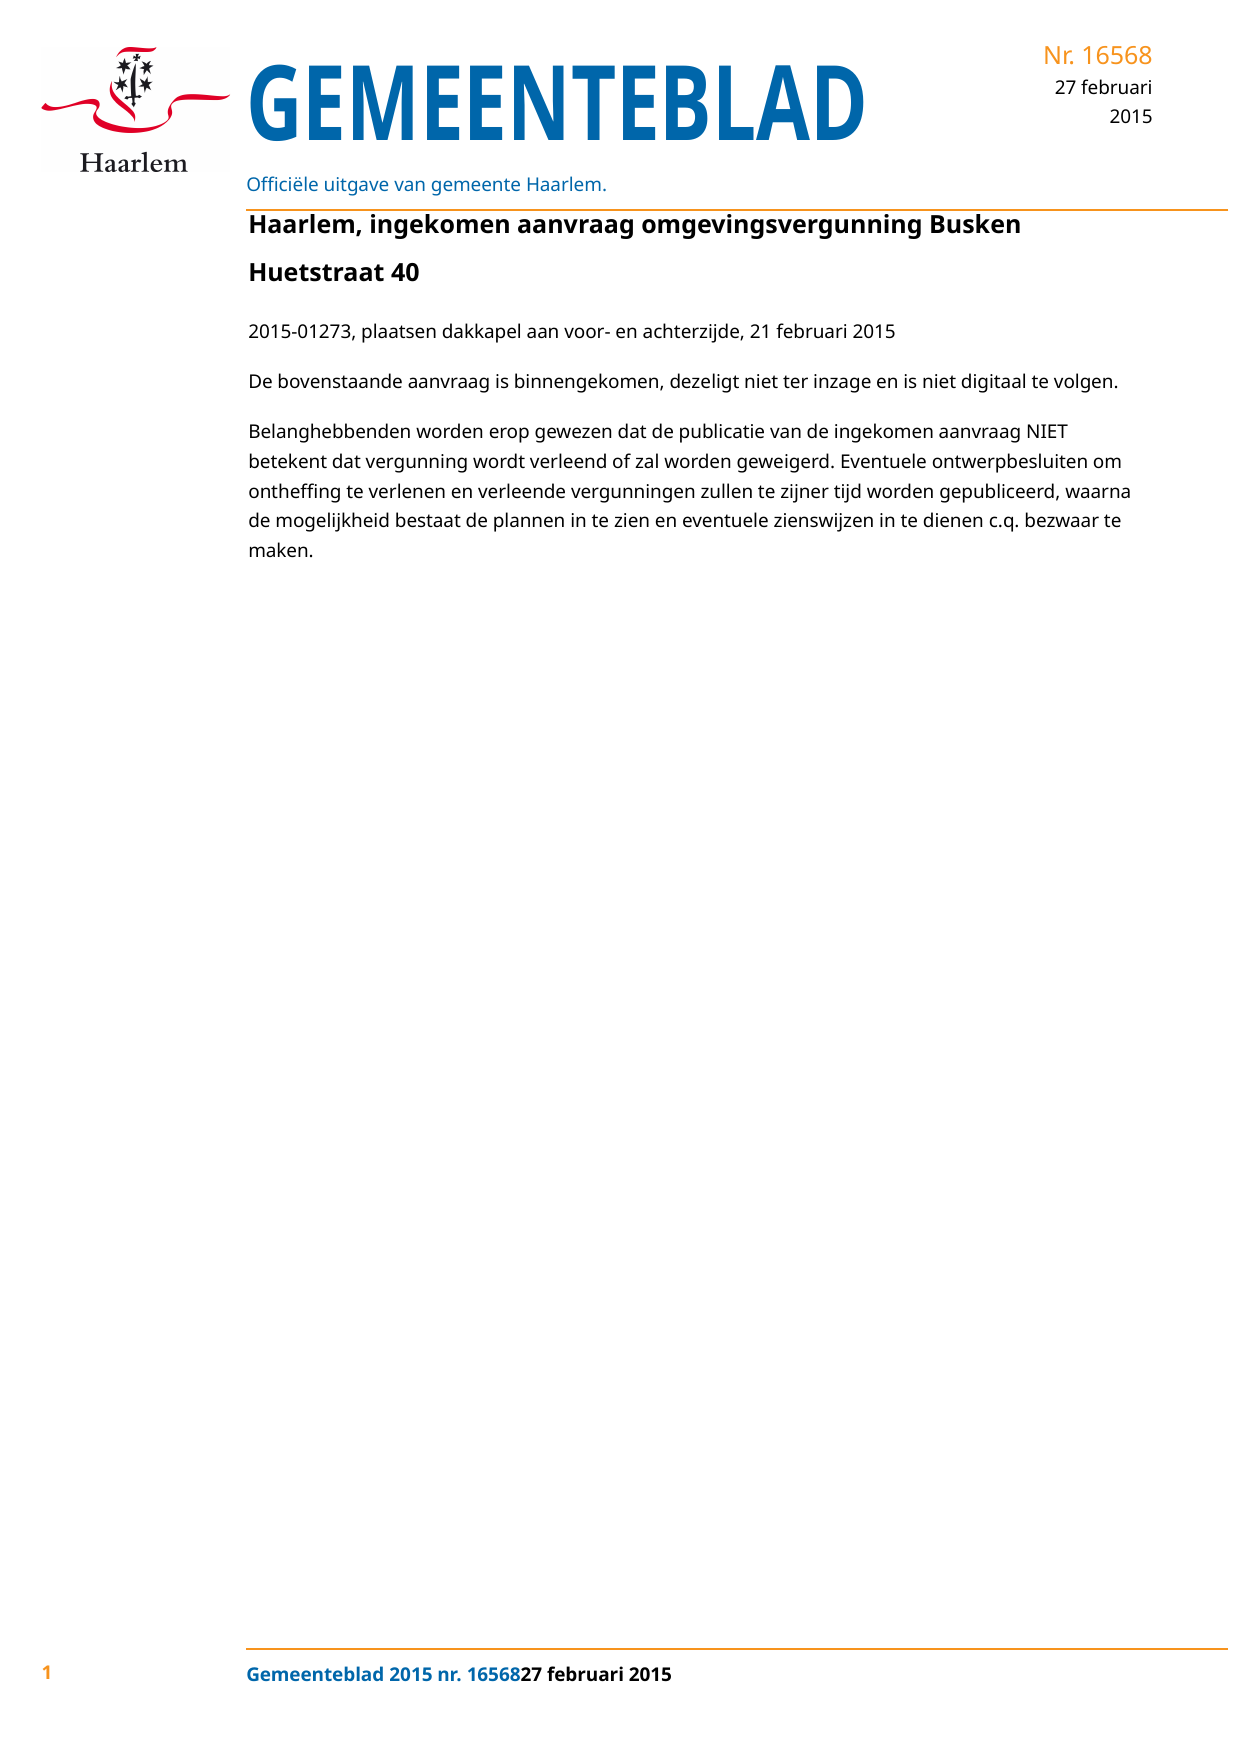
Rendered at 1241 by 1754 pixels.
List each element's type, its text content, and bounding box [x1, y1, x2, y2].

text Belanghebbenden worden erop gewezen dat de publicatie van de ingekomen aanvraag NIET betekent dat vergunning wordt verleend of zal worden geweigerd. Eventuele ontwerpbesluiten om ontheffing te verlenen en verleende vergunningen zullen te zijner tijd worden gepubliceerd, waarna de mogelijkheid bestaat de plannen in te zien en eventuele zienswijzen in te dienen c.q. bezwaar te maken. [248, 419, 1152, 563]
picture [41, 47, 231, 172]
text De bovenstaande aanvraag is binnengekomen, dezeligt niet ter inzage en is niet digitaal te volgen. [248, 368, 1152, 394]
text Haarlem, ingekomen aanvraag omgevingsvergunning Busken Huetstraat 40 [248, 211, 1152, 288]
text 2015-01273, plaatsen dakkapel aan voor- en achterzijde, 21 februari 2015 [248, 318, 1152, 344]
